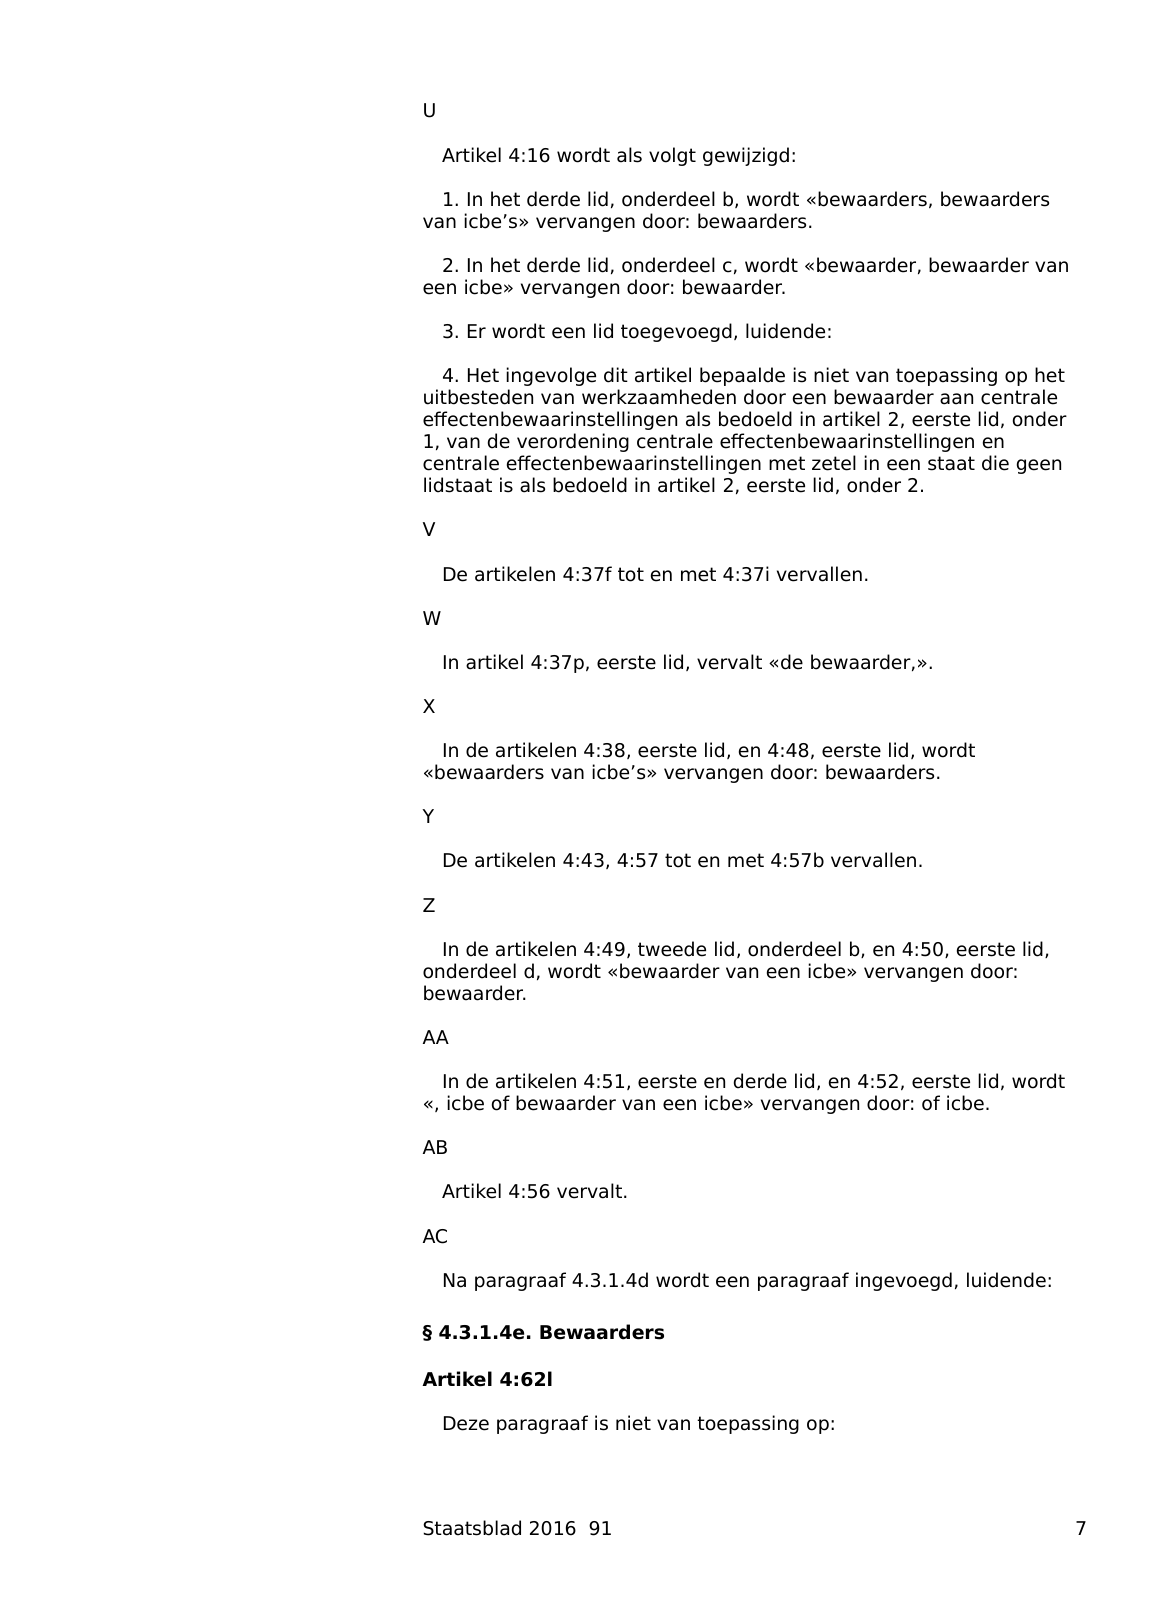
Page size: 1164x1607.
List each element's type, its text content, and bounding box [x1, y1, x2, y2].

subtitle Artikel 4:62l [422, 1369, 1087, 1391]
text 3. Er wordt een lid toegevoegd, luidende: [422, 321, 1087, 343]
text V [422, 519, 1087, 541]
text Z [422, 894, 1087, 917]
text X [422, 696, 1087, 718]
text AC [422, 1226, 1087, 1247]
text 1. In het derde lid, onderdeel b, wordt «bewaarders, bewaarders van icbe’s» vervangen door: bewaarders. [422, 189, 1087, 233]
text De artikelen 4:43, 4:57 tot en met 4:57b vervallen. [422, 850, 1087, 872]
text AA [422, 1027, 1087, 1049]
text In de artikelen 4:38, eerste lid, en 4:48, eerste lid, wordt «bewaarders van icbe’s» vervangen door: bewaarders. [422, 740, 1087, 784]
text In artikel 4:37p, eerste lid, vervalt «de bewaarder,». [422, 652, 1087, 674]
text 2. In het derde lid, onderdeel c, wordt «bewaarder, bewaarder van een icbe» vervangen door: bewaarder. [422, 255, 1087, 299]
text In de artikelen 4:51, eerste en derde lid, en 4:52, eerste lid, wordt «, icbe of bewaarder van een icbe» vervangen door: of icbe. [422, 1071, 1087, 1115]
text 4. Het ingevolge dit artikel bepaalde is niet van toepassing op het uitbesteden van werkzaamheden door een bewaarder aan centrale effectenbewaarinstellingen als bedoeld in artikel 2, eerste lid, onder 1, van de verordening centrale effectenbewaarinstellingen en centrale effectenbewaarinstellingen met zetel in een staat die geen lidstaat is als bedoeld in artikel 2, eerste lid, onder 2. [422, 365, 1087, 497]
text Na paragraaf 4.3.1.4d wordt een paragraaf ingevoegd, luidende: [422, 1270, 1087, 1292]
text U [422, 100, 1087, 122]
text De artikelen 4:37f tot en met 4:37i vervallen. [422, 563, 1087, 585]
text W [422, 608, 1087, 629]
subtitle § 4.3.1.4e. Bewaarders [422, 1322, 1087, 1344]
text Deze paragraaf is niet van toepassing op: [422, 1413, 1087, 1435]
text In de artikelen 4:49, tweede lid, onderdeel b, en 4:50, eerste lid, onderdeel d, wordt «bewaarder van een icbe» vervangen door: bewaarder. [422, 939, 1087, 1005]
text Artikel 4:56 vervalt. [422, 1181, 1087, 1203]
text Y [422, 806, 1087, 828]
text AB [422, 1137, 1087, 1159]
text Artikel 4:16 wordt als volgt gewijzigd: [422, 144, 1087, 167]
